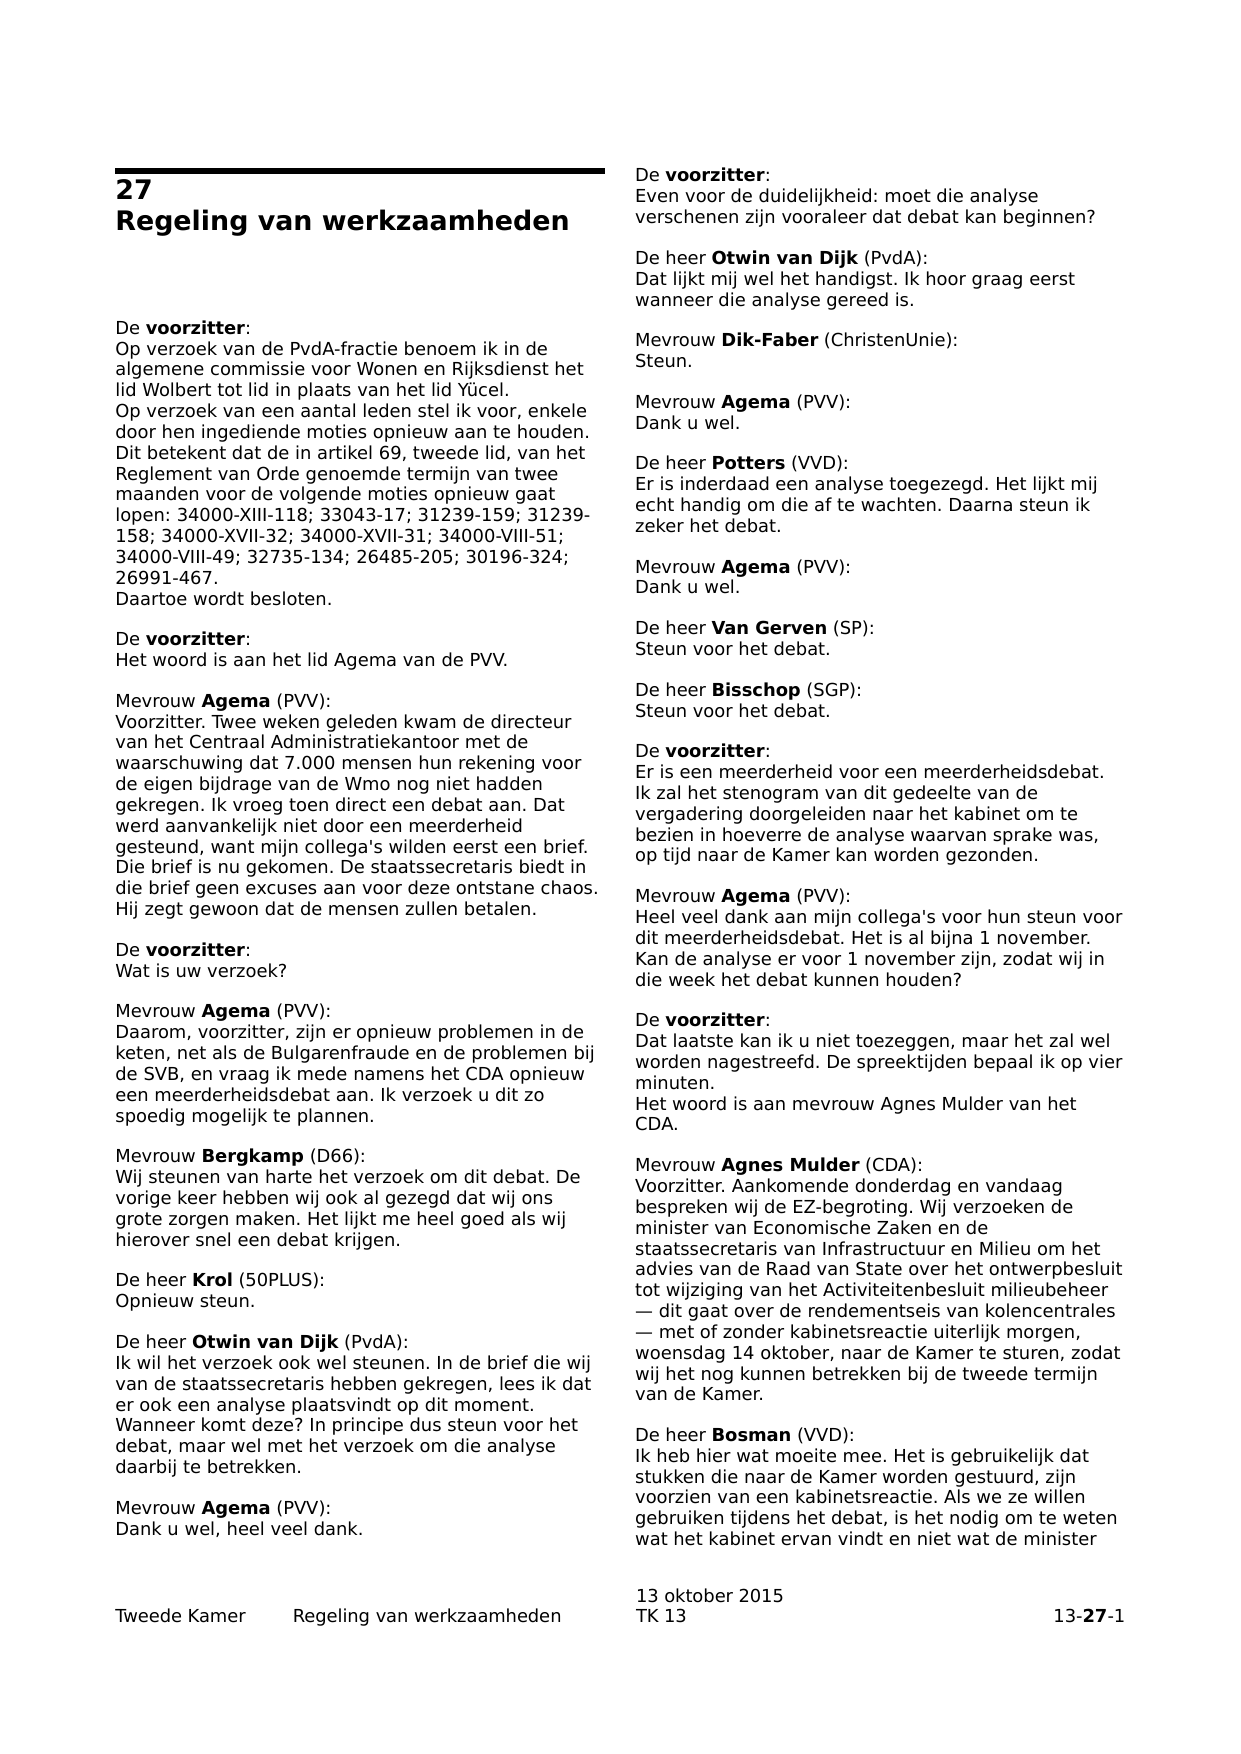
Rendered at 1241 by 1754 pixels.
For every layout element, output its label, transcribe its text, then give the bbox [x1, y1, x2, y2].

text Het woord is aan mevrouw Agnes Mulder van het CDA. [635, 1093, 1125, 1135]
text Steun voor het debat. [635, 639, 1125, 659]
text Wat is uw verzoek? [115, 961, 605, 981]
text Dank u wel, heel veel dank. [115, 1518, 605, 1539]
text De voorzitter: [635, 741, 1125, 762]
text Het woord is aan het lid Agema van de PVV. [115, 650, 605, 671]
text Daartoe wordt besloten. [115, 588, 605, 609]
text Dat lijkt mij wel het handigst. Ik hoor graag eerst wanneer die analyse gereed is. [635, 268, 1125, 310]
text Opnieuw steun. [115, 1291, 605, 1312]
text De voorzitter: [115, 940, 605, 961]
text De heer Van Gerven (SP): [635, 618, 1125, 639]
text Dat laatste kan ik u niet toezeggen, maar het zal wel worden nagestreefd. De spreektijden bepaal ik op vier minuten. [635, 1031, 1125, 1093]
text Mevrouw Agema (PVV): [115, 1001, 605, 1022]
text Op verzoek van een aantal leden stel ik voor, enkele door hen ingediende moties opnieuw aan te houden. Dit betekent dat de in artikel 69, tweede lid, van het Reglement van Orde genoemde termijn van twee maanden voor de volgende moties opnieuw gaat lopen: 34000-XIII-118; 33043-17; 31239-159; 31239-158; 34000-XVII-32; 34000-XVII-31; 34000-VIII-51; 34000-VIII-49; 32735-134; 26485-205; 30196-324; 26991-467. [115, 401, 605, 588]
text Voorzitter. Twee weken geleden kwam de directeur van het Centraal Administratiekantoor met de waarschuwing dat 7.000 mensen hun rekening voor de eigen bijdrage van de Wmo nog niet hadden gekregen. Ik vroeg toen direct een debat aan. Dat werd aanvankelijk niet door een meerderheid gesteund, want mijn collega's wilden eerst een brief. Die brief is nu gekomen. De staatssecretaris biedt in die brief geen excuses aan voor deze ontstane chaos. Hij zegt gewoon dat de mensen zullen betalen. [115, 711, 605, 920]
text Mevrouw Agnes Mulder (CDA): [635, 1155, 1125, 1176]
text Mevrouw Agema (PVV): [635, 556, 1125, 577]
text Mevrouw Agema (PVV): [115, 1498, 605, 1518]
text Mevrouw Dik-Faber (ChristenUnie): [635, 330, 1125, 351]
text De heer Krol (50PLUS): [115, 1270, 605, 1291]
text Mevrouw Agema (PVV): [115, 691, 605, 711]
text Mevrouw Agema (PVV): [635, 886, 1125, 907]
text Dank u wel. [635, 577, 1125, 598]
text De heer Bosman (VVD): [635, 1425, 1125, 1446]
text Daarom, voorzitter, zijn er opnieuw problemen in de keten, net als de Bulgarenfraude en de problemen bij de SVB, en vraag ik mede namens het CDA opnieuw een meerderheidsdebat aan. Ik verzoek u dit zo spoedig mogelijk te plannen. [115, 1022, 605, 1126]
text De voorzitter: [635, 165, 1125, 186]
text De heer Potters (VVD): [635, 453, 1125, 474]
text Dank u wel. [635, 412, 1125, 433]
text Er is inderdaad een analyse toegezegd. Het lijkt mij echt handig om die af te wachten. Daarna steun ik zeker het debat. [635, 474, 1125, 536]
text Mevrouw Agema (PVV): [635, 392, 1125, 412]
text De heer Otwin van Dijk (PvdA): [635, 248, 1125, 268]
text De heer Bisschop (SGP): [635, 679, 1125, 700]
text Ik wil het verzoek ook wel steunen. In de brief die wij van de staatssecretaris hebben gekregen, lees ik dat er ook een analyse plaatsvindt op dit moment. Wanneer komt deze? In principe dus steun voor het debat, maar wel met het verzoek om die analyse daarbij te betrekken. [115, 1353, 605, 1478]
text Wij steunen van harte het verzoek om dit debat. De vorige keer hebben wij ook al gezegd dat wij ons grote zorgen maken. Het lijkt me heel goed als wij hierover snel een debat krijgen. [115, 1167, 605, 1250]
text Er is een meerderheid voor een meerderheidsdebat. Ik zal het stenogram van dit gedeelte van de vergadering doorgeleiden naar het kabinet om te bezien in hoeverre de analyse waarvan sprake was, op tijd naar de Kamer kan worden gezonden. [635, 762, 1125, 866]
text Mevrouw Bergkamp (D66): [115, 1146, 605, 1167]
text De voorzitter: [115, 318, 605, 338]
text De voorzitter: [115, 629, 605, 650]
title 27 Regeling van werkzaamheden [115, 174, 605, 237]
text Heel veel dank aan mijn collega's voor hun steun voor dit meerderheidsdebat. Het is al bijna 1 november. Kan de analyse er voor 1 november zijn, zodat wij in die week het debat kunnen houden? [635, 907, 1125, 990]
text Voorzitter. Aankomende donderdag en vandaag bespreken wij de EZ-begroting. Wij verzoeken de minister van Economische Zaken en de staatssecretaris van Infrastructuur en Milieu om het advies van de Raad van State over het ontwerpbesluit tot wijziging van het Activiteitenbesluit milieubeheer — dit gaat over de rendementseis van kolencentrales — met of zonder kabinetsreactie uiterlijk morgen, woensdag 14 oktober, naar de Kamer te sturen, zodat wij het nog kunnen betrekken bij de tweede termijn van de Kamer. [635, 1176, 1125, 1405]
text Ik heb hier wat moeite mee. Het is gebruikelijk dat stukken die naar de Kamer worden gestuurd, zijn voorzien van een kabinetsreactie. Als we ze willen gebruiken tijdens het debat, is het nodig om te weten wat het kabinet ervan vindt en niet wat de minister [635, 1446, 1125, 1550]
text Even voor de duidelijkheid: moet die analyse verschenen zijn vooraleer dat debat kan beginnen? [635, 186, 1125, 228]
text Steun voor het debat. [635, 700, 1125, 721]
text De heer Otwin van Dijk (PvdA): [115, 1332, 605, 1353]
text Op verzoek van de PvdA-fractie benoem ik in de algemene commissie voor Wonen en Rijksdienst het lid Wolbert tot lid in plaats van het lid Yücel. [115, 338, 605, 401]
text Steun. [635, 351, 1125, 372]
text De voorzitter: [635, 1010, 1125, 1031]
